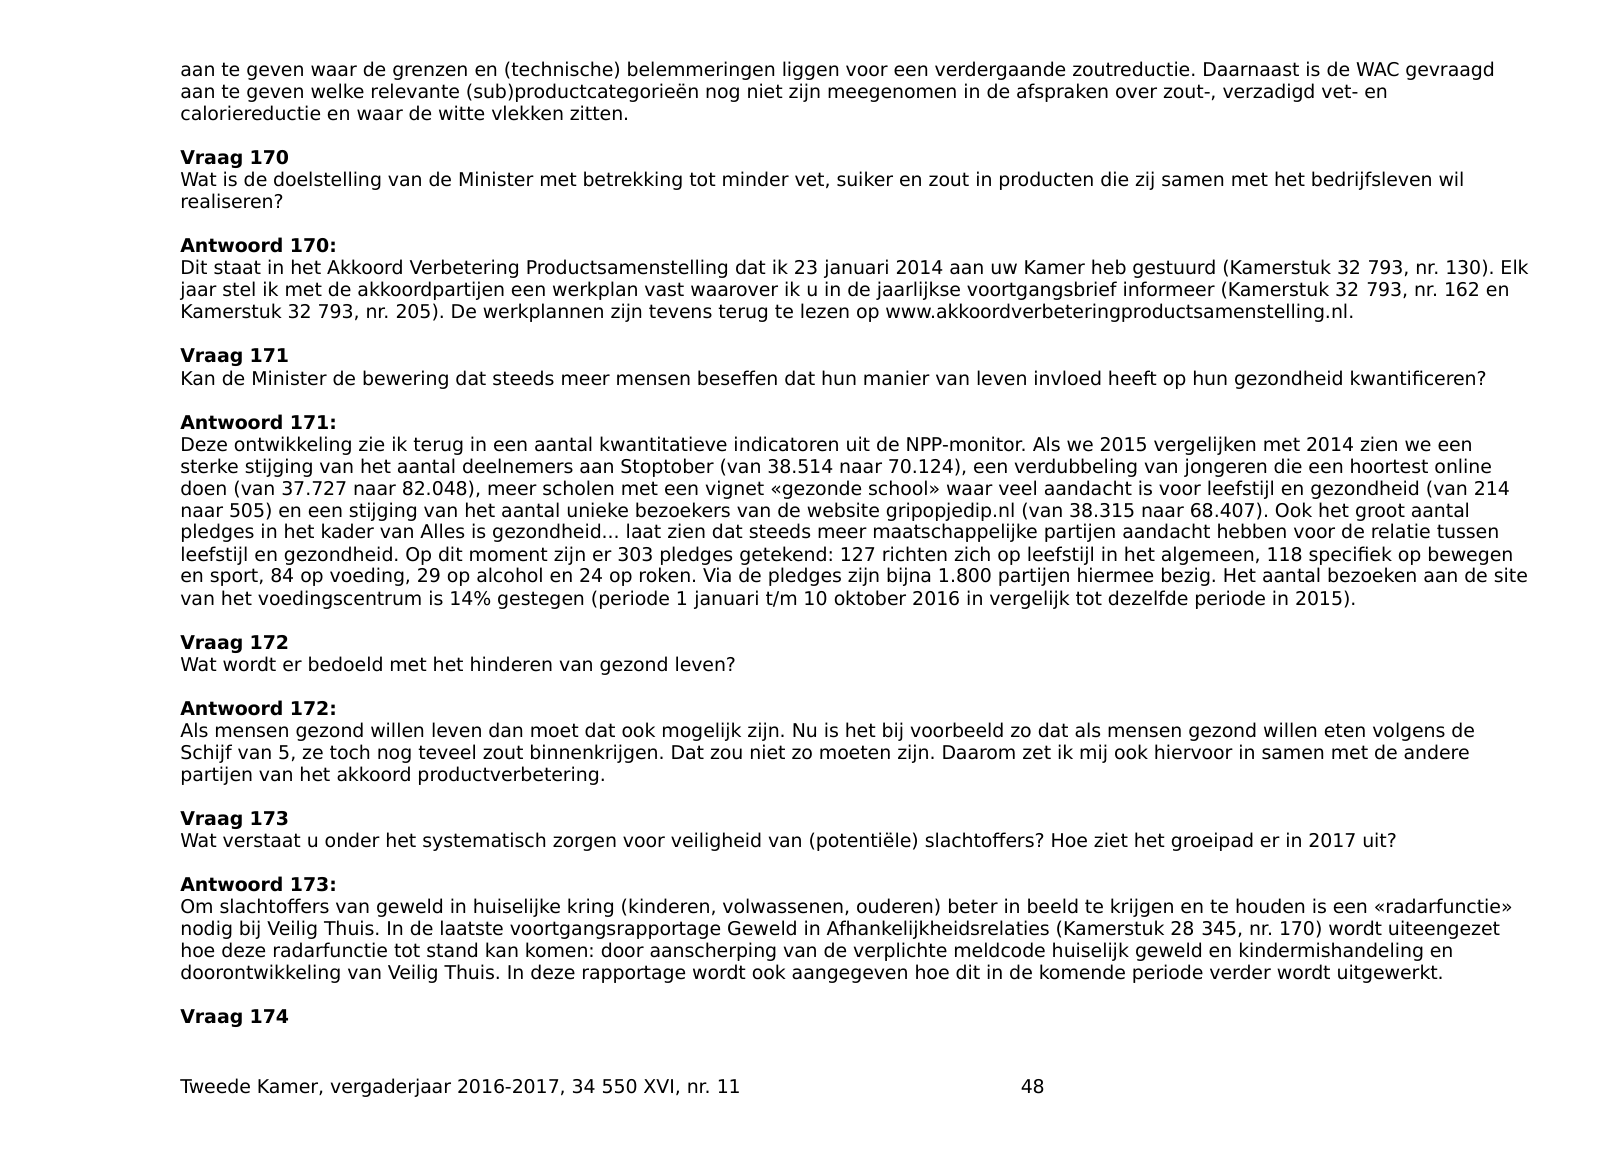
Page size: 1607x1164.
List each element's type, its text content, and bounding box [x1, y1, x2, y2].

text Vraag 171 [180, 345, 1529, 367]
text Wat verstaat u onder het systematisch zorgen voor veiligheid van (potentiële) slachtoffers? Hoe ziet het groeipad er in 2017 uit? [180, 830, 1529, 852]
text Vraag 170 [180, 147, 1529, 169]
text Wat is de doelstelling van de Minister met betrekking tot minder vet, suiker en zout in producten die zij samen met het bedrijfsleven wil realiseren? [180, 169, 1529, 213]
text Kan de Minister de bewering dat steeds meer mensen beseffen dat hun manier van leven invloed heeft op hun gezondheid kwantificeren? [180, 367, 1529, 389]
text Deze ontwikkeling zie ik terug in een aantal kwantitatieve indicatoren uit de NPP-monitor. Als we 2015 vergelijken met 2014 zien we een sterke stijging van het aantal deelnemers aan Stoptober (van 38.514 naar 70.124), een verdubbeling van jongeren die een hoortest online doen (van 37.727 naar 82.048), meer scholen met een vignet «gezonde school» waar veel aandacht is voor leefstijl en gezondheid (van 214 naar 505) en een stijging van het aantal unieke bezoekers van de website gripopjedip.nl (van 38.315 naar 68.407). Ook het groot aantal pledges in het kader van Alles is gezondheid... laat zien dat steeds meer maatschappelijke partijen aandacht hebben voor de relatie tussen leefstijl en gezondheid. Op dit moment zijn er 303 pledges getekend: 127 richten zich op leefstijl in het algemeen, 118 specifiek op bewegen en sport, 84 op voeding, 29 op alcohol en 24 op roken. Via de pledges zijn bijna 1.800 partijen hiermee bezig. Het aantal bezoeken aan de site van het voedingscentrum is 14% gestegen (periode 1 januari t/m 10 oktober 2016 in vergelijk tot dezelfde periode in 2015). [180, 433, 1529, 609]
text Kamerstuk 32 793, nr. 205). De werkplannen zijn tevens terug te lezen op www.akkoordverbeteringproductsamenstelling.nl. [180, 301, 1529, 323]
text Vraag 172 [180, 632, 1529, 653]
text Als mensen gezond willen leven dan moet dat ook mogelijk zijn. Nu is het bij voorbeeld zo dat als mensen gezond willen eten volgens de Schijf van 5, ze toch nog teveel zout binnenkrijgen. Dat zou niet zo moeten zijn. Daarom zet ik mij ook hiervoor in samen met de andere partijen van het akkoord productverbetering. [180, 720, 1529, 786]
text Antwoord 172: [180, 698, 1529, 720]
text Vraag 174 [180, 1006, 1529, 1028]
text Antwoord 171: [180, 412, 1529, 433]
text Antwoord 173: [180, 874, 1529, 896]
text Dit staat in het Akkoord Verbetering Productsamenstelling dat ik 23 januari 2014 aan uw Kamer heb gestuurd (Kamerstuk 32 793, nr. 130). Elk jaar stel ik met de akkoordpartijen een werkplan vast waarover ik u in de jaarlijkse voortgangsbrief informeer (Kamerstuk 32 793, nr. 162 en [180, 257, 1529, 301]
text Wat wordt er bedoeld met het hinderen van gezond leven? [180, 653, 1529, 676]
text aan te geven waar de grenzen en (technische) belemmeringen liggen voor een verdergaande zoutreductie. Daarnaast is de WAC gevraagd aan te geven welke relevante (sub)productcategorieën nog niet zijn meegenomen in de afspraken over zout-, verzadigd vet- en caloriereductie en waar de witte vlekken zitten. [180, 59, 1529, 125]
text Om slachtoffers van geweld in huiselijke kring (kinderen, volwassenen, ouderen) beter in beeld te krijgen en te houden is een «radarfunctie» nodig bij Veilig Thuis. In de laatste voortgangsrapportage Geweld in Afhankelijkheidsrelaties (Kamerstuk 28 345, nr. 170) wordt uiteengezet hoe deze radarfunctie tot stand kan komen: door aanscherping van de verplichte meldcode huiselijk geweld en kindermishandeling en doorontwikkeling van Veilig Thuis. In deze rapportage wordt ook aangegeven hoe dit in de komende periode verder wordt uitgewerkt. [180, 896, 1529, 984]
text Vraag 173 [180, 808, 1529, 830]
text Antwoord 170: [180, 235, 1529, 257]
